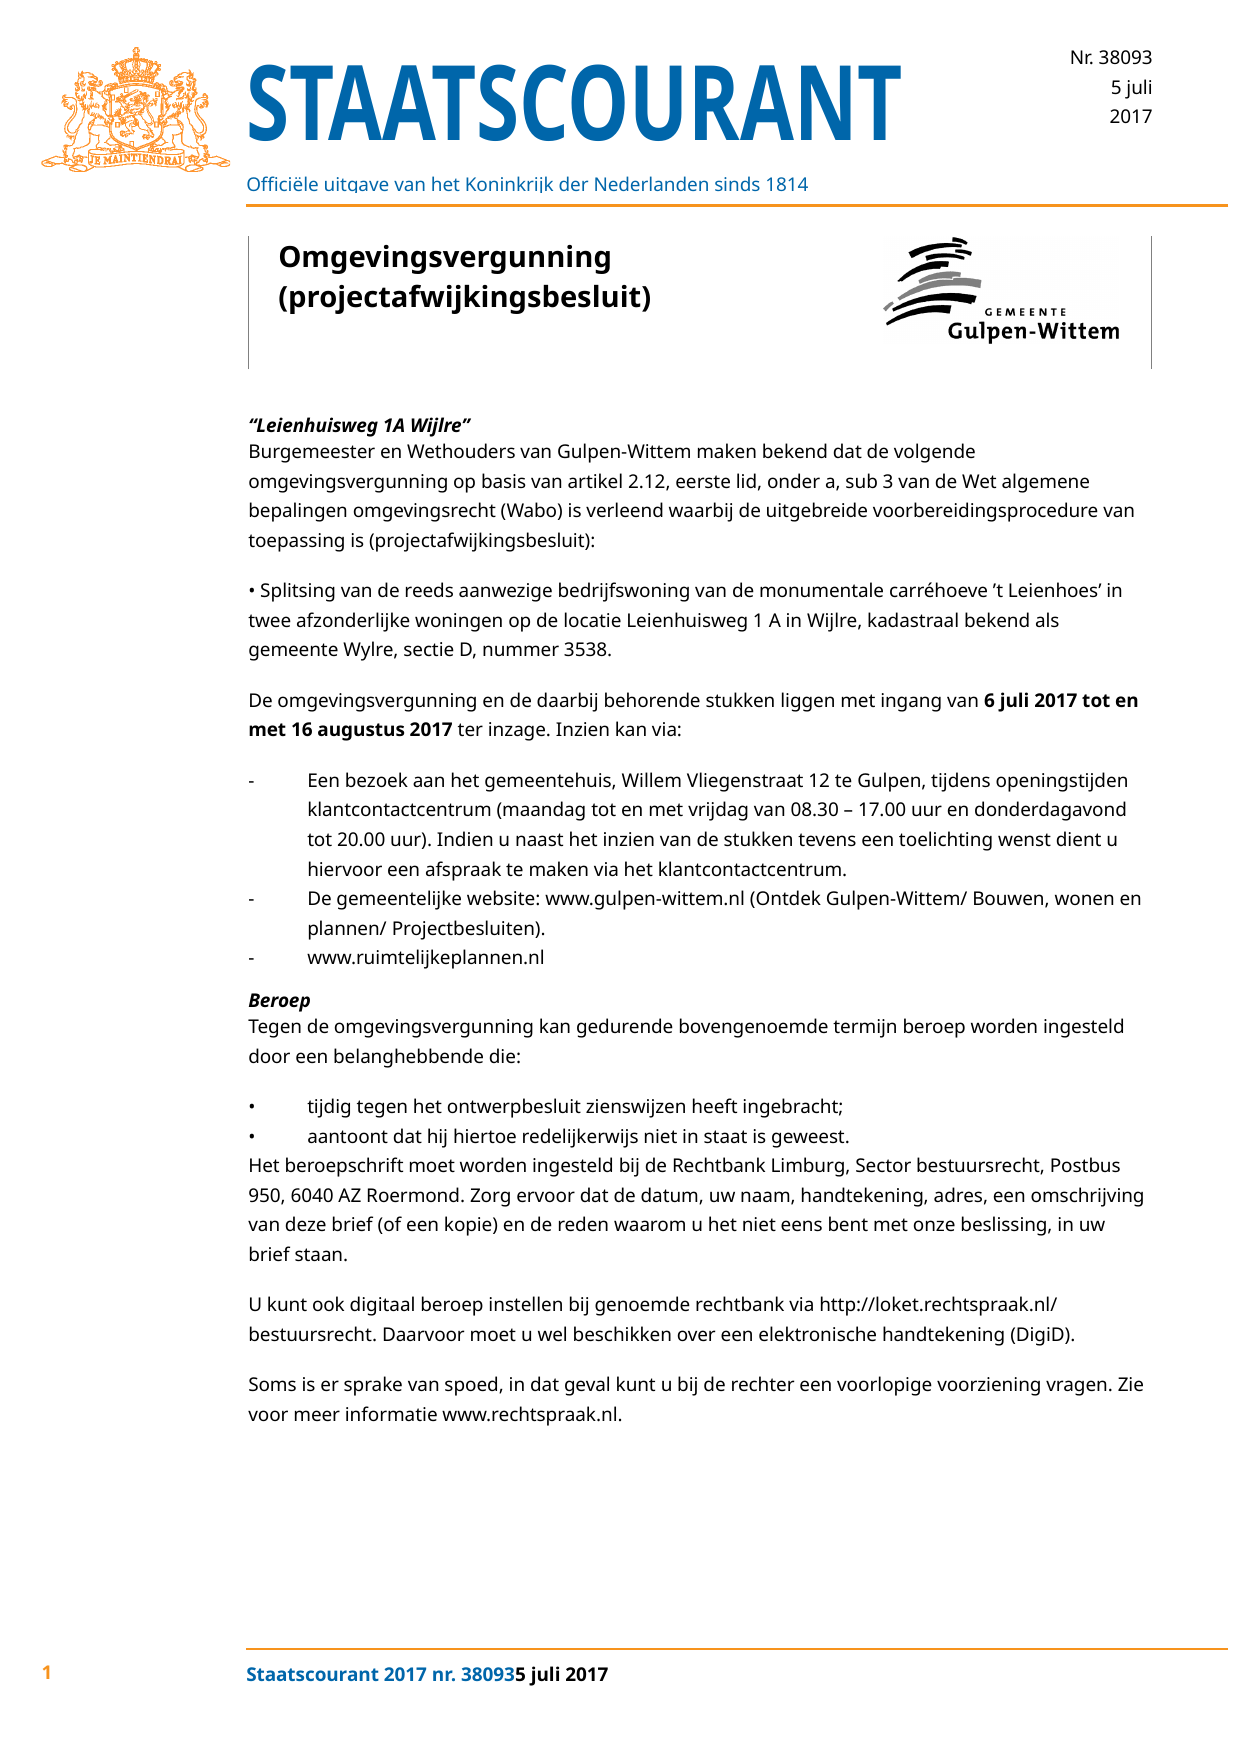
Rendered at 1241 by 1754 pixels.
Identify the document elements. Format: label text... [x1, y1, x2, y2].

text “Leienhuisweg 1A Wijlre” [248, 412, 1152, 438]
text U kunt ook digitaal beroep instellen bij genoemde rechtbank via http://loket.rechtspraak.nl/ bestuursrecht. Daarvoor moet u wel beschikken over een elektronische handtekening (DigiD). [248, 1292, 1152, 1347]
text • Splitsing van de reeds aanwezige bedrijfswoning van de monumentale carréhoeve ’t Leienhoes’ in twee afzonderlijke woningen op de locatie Leienhuisweg 1 A in Wijlre, kadastraal bekend als gemeente Wylre, sectie D, nummer 3538. [248, 577, 1152, 662]
table_header [850, 236, 1151, 369]
picture [41, 47, 231, 172]
list aantoont dat hij hiertoe redelijkerwijs niet in staat is geweest. [248, 1123, 1152, 1149]
text Tegen de omgevingsvergunning kan gedurende bovengenoemde termijn beroep worden ingesteld door een belanghebbende die: [248, 1013, 1152, 1069]
text De omgevingsvergunning en de daarbij behorende stukken liggen met ingang van 6 juli 2017 tot en met 16 augustus 2017 ter inzage. Inzien kan via: [248, 687, 1152, 742]
list www.ruimtelijkeplannen.nl [248, 944, 1152, 970]
picture [882, 236, 1119, 344]
table_header Omgevingsvergunning (projectafwijkingsbesluit) [249, 236, 850, 369]
text Burgemeester en Wethouders van Gulpen-Wittem maken bekend dat de volgende omgevingsvergunning op basis van artikel 2.12, eerste lid, onder a, sub 3 van de Wet algemene bepalingen omgevingsrecht (Wabo) is verleend waarbij de uitgebreide voorbereidingsprocedure van toepassing is (projectafwijkingsbesluit): [248, 438, 1152, 553]
text Beroep [248, 988, 1152, 1013]
text Het beroepschrift moet worden ingesteld bij de Rechtbank Limburg, Sector bestuursrecht, Postbus 950, 6040 AZ Roermond. Zorg ervoor dat de datum, uw naam, handtekening, adres, een omschrijving van deze brief (of een kopie) en de reden waarom u het niet eens bent met onze beslissing, in uw brief staan. [248, 1152, 1152, 1267]
text Soms is er sprake van spoed, in dat geval kunt u bij de rechter een voorlopige voorziening vragen. Zie voor meer informatie www.rechtspraak.nl. [248, 1372, 1152, 1427]
list tijdig tegen het ontwerpbesluit zienswijzen heeft ingebracht; [248, 1093, 1152, 1119]
list De gemeentelijke website: www.gulpen-wittem.nl (Ontdek Gulpen-Wittem/ Bouwen, wonen en plannen/ Projectbesluiten). [248, 885, 1152, 941]
list Een bezoek aan het gemeentehuis, Willem Vliegenstraat 12 te Gulpen, tijdens openingstijden klantcontactcentrum (maandag tot en met vrijdag van 08.30 – 17.00 uur en donderdagavond tot 20.00 uur). Indien u naast het inzien van de stukken tevens een toelichting wenst dient u hiervoor een afspraak te maken via het klantcontactcentrum. [248, 767, 1152, 881]
